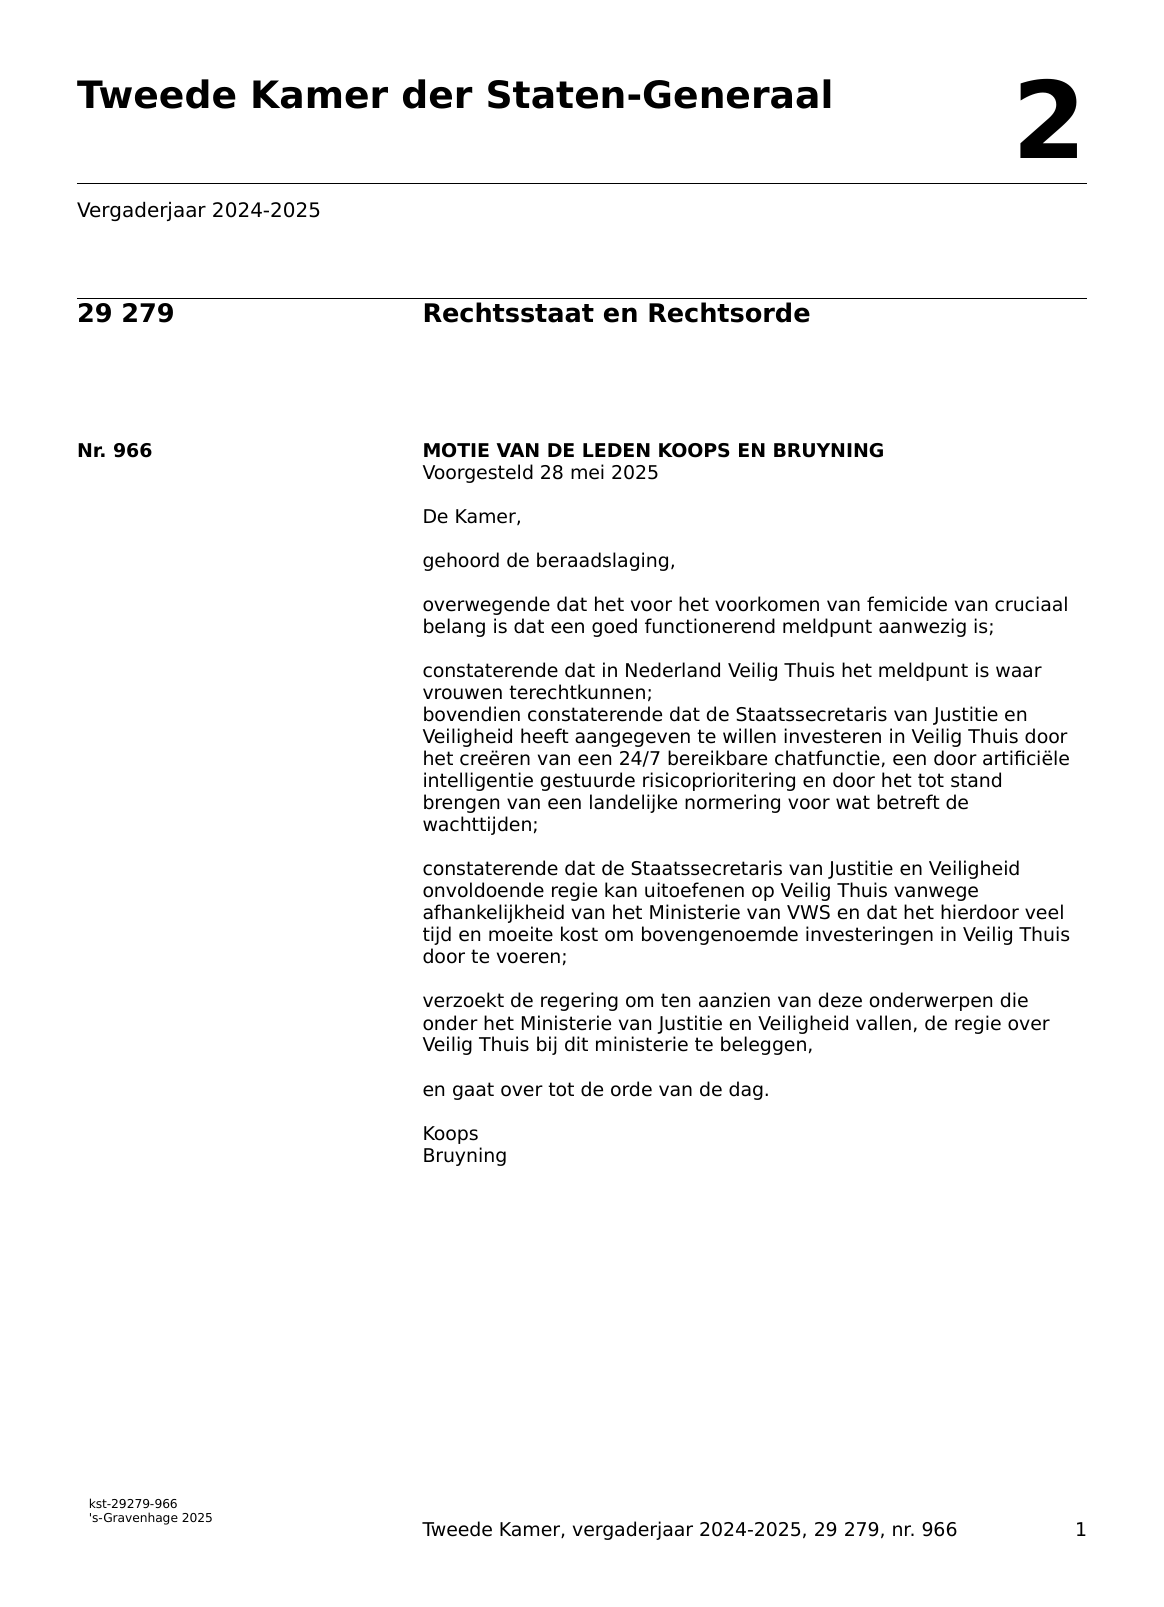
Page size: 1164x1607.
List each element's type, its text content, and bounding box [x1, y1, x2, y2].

text Koops [422, 1123, 1087, 1145]
table_header Tweede Kamer der Staten-Generaal [77, 59, 886, 183]
subtitle 29 279 Rechtsstaat en Rechtsorde [77, 299, 1087, 329]
text gehoord de beraadslaging, [422, 550, 1087, 572]
text constaterende dat in Nederland Veilig Thuis het meldpunt is waar vrouwen terechtkunnen; [422, 660, 1087, 704]
text verzoekt de regering om ten aanzien van deze onderwerpen die onder het Ministerie van Justitie en Veiligheid vallen, de regie over Veilig Thuis bij dit ministerie te beleggen, [422, 990, 1087, 1056]
table_header 2 [886, 59, 1087, 183]
text 's-Gravenhage 2025 [88, 1511, 323, 1525]
text Bruyning [422, 1145, 1087, 1167]
text en gaat over tot de orde van de dag. [422, 1078, 1087, 1101]
text overwegende dat het voor het voorkomen van femicide van cruciaal belang is dat een goed functionerend meldpunt aanwezig is; [422, 594, 1087, 638]
text constaterende dat de Staatssecretaris van Justitie en Veiligheid onvoldoende regie kan uitoefenen op Veilig Thuis vanwege afhankelijkheid van het Ministerie van VWS en dat het hierdoor veel tijd en moeite kost om bovengenoemde investeringen in Veilig Thuis door te voeren; [422, 858, 1087, 968]
text kst-29279-966 [88, 1497, 323, 1511]
text De Kamer, [422, 506, 1087, 528]
text bovendien constaterende dat de Staatssecretaris van Justitie en Veiligheid heeft aangegeven te willen investeren in Veilig Thuis door het creëren van een 24/7 bereikbare chatfunctie, een door artificiële intelligentie gestuurde risicoprioritering en door het tot stand brengen van een landelijke normering voor wat betreft de wachttijden; [422, 704, 1087, 836]
subtitle Nr. 966 MOTIE VAN DE LEDEN KOOPS EN BRUYNING [77, 440, 1087, 462]
text Voorgesteld 28 mei 2025 [422, 462, 1087, 484]
table_cell Vergaderjaar 2024-2025 [77, 184, 1087, 298]
